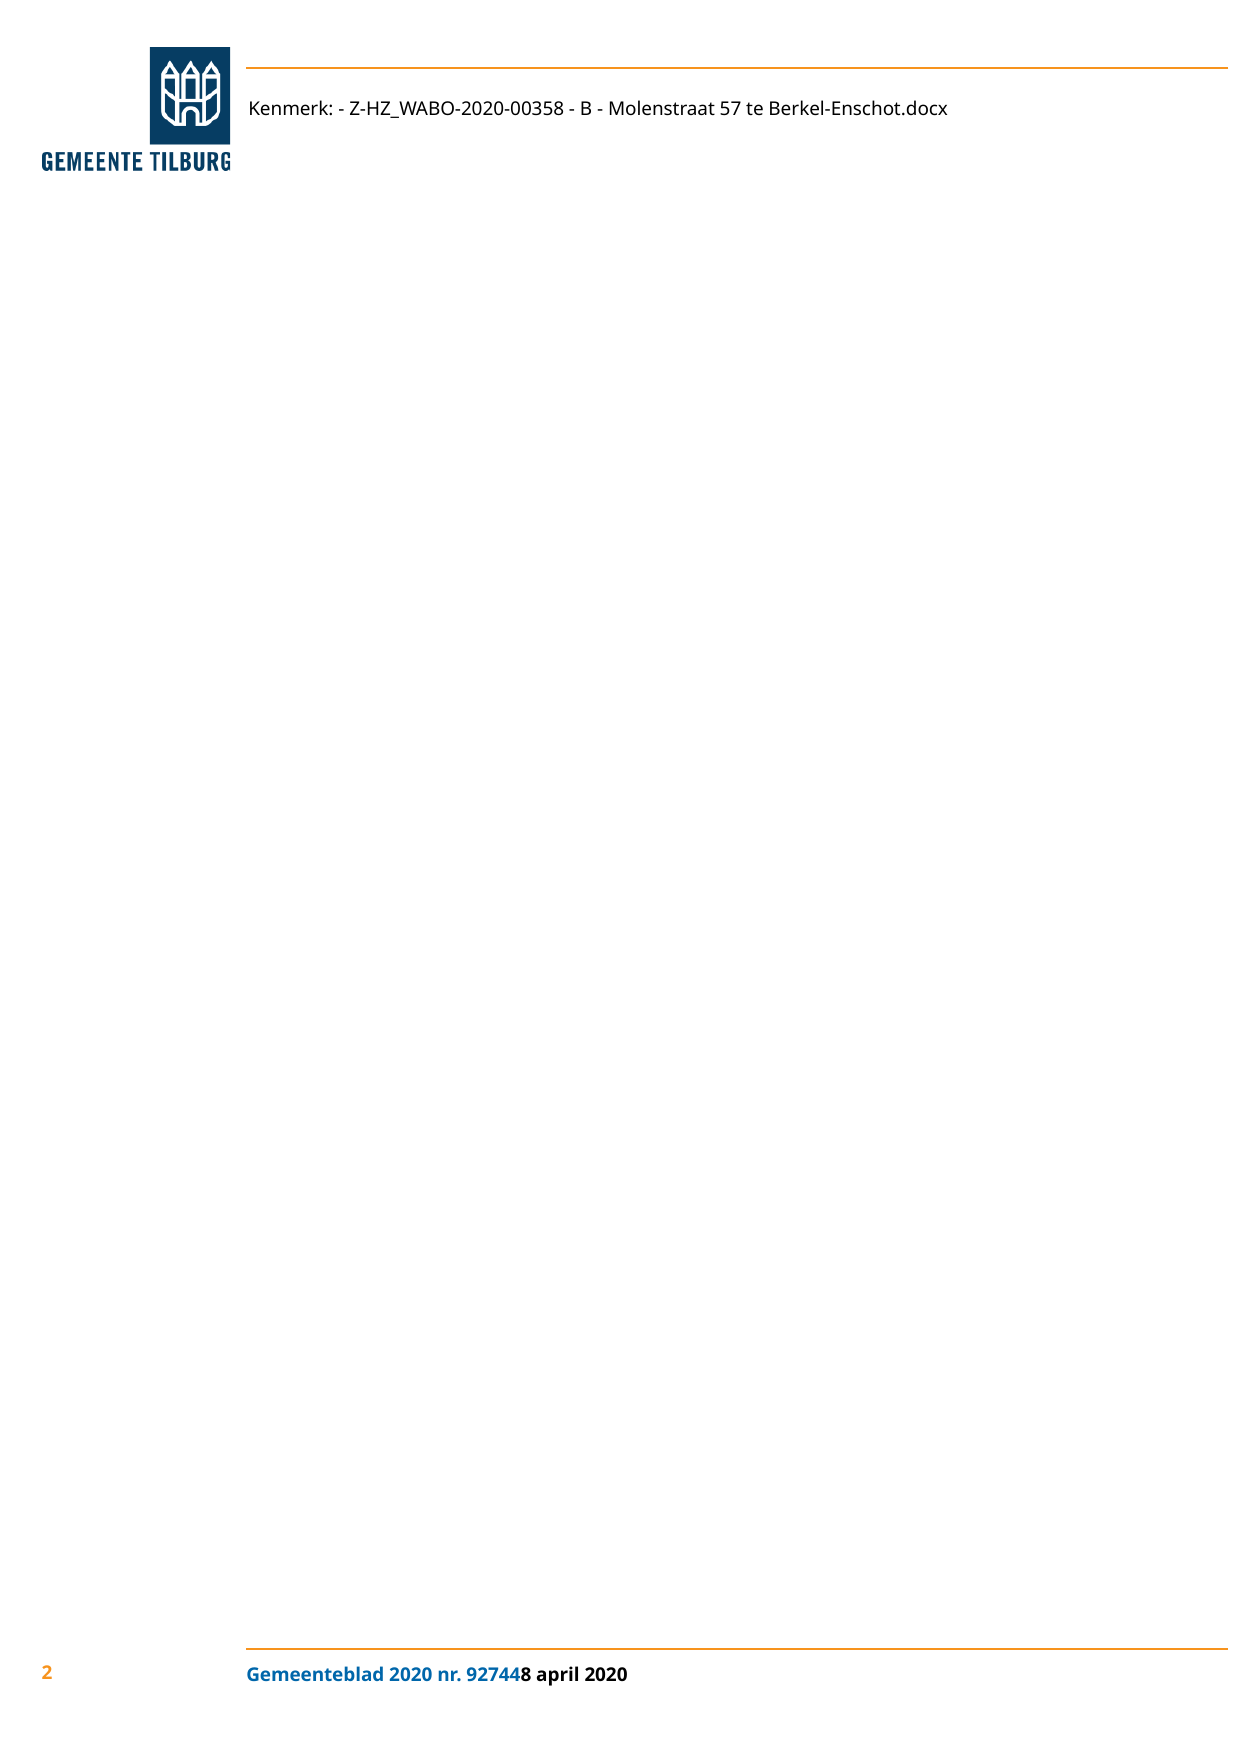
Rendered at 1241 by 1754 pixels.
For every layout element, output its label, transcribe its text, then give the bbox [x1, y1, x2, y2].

picture [41, 47, 231, 172]
text Kenmerk: - Z-HZ_WABO-2020-00358 - B - Molenstraat 57 te Berkel-Enschot.docx [248, 95, 1152, 121]
